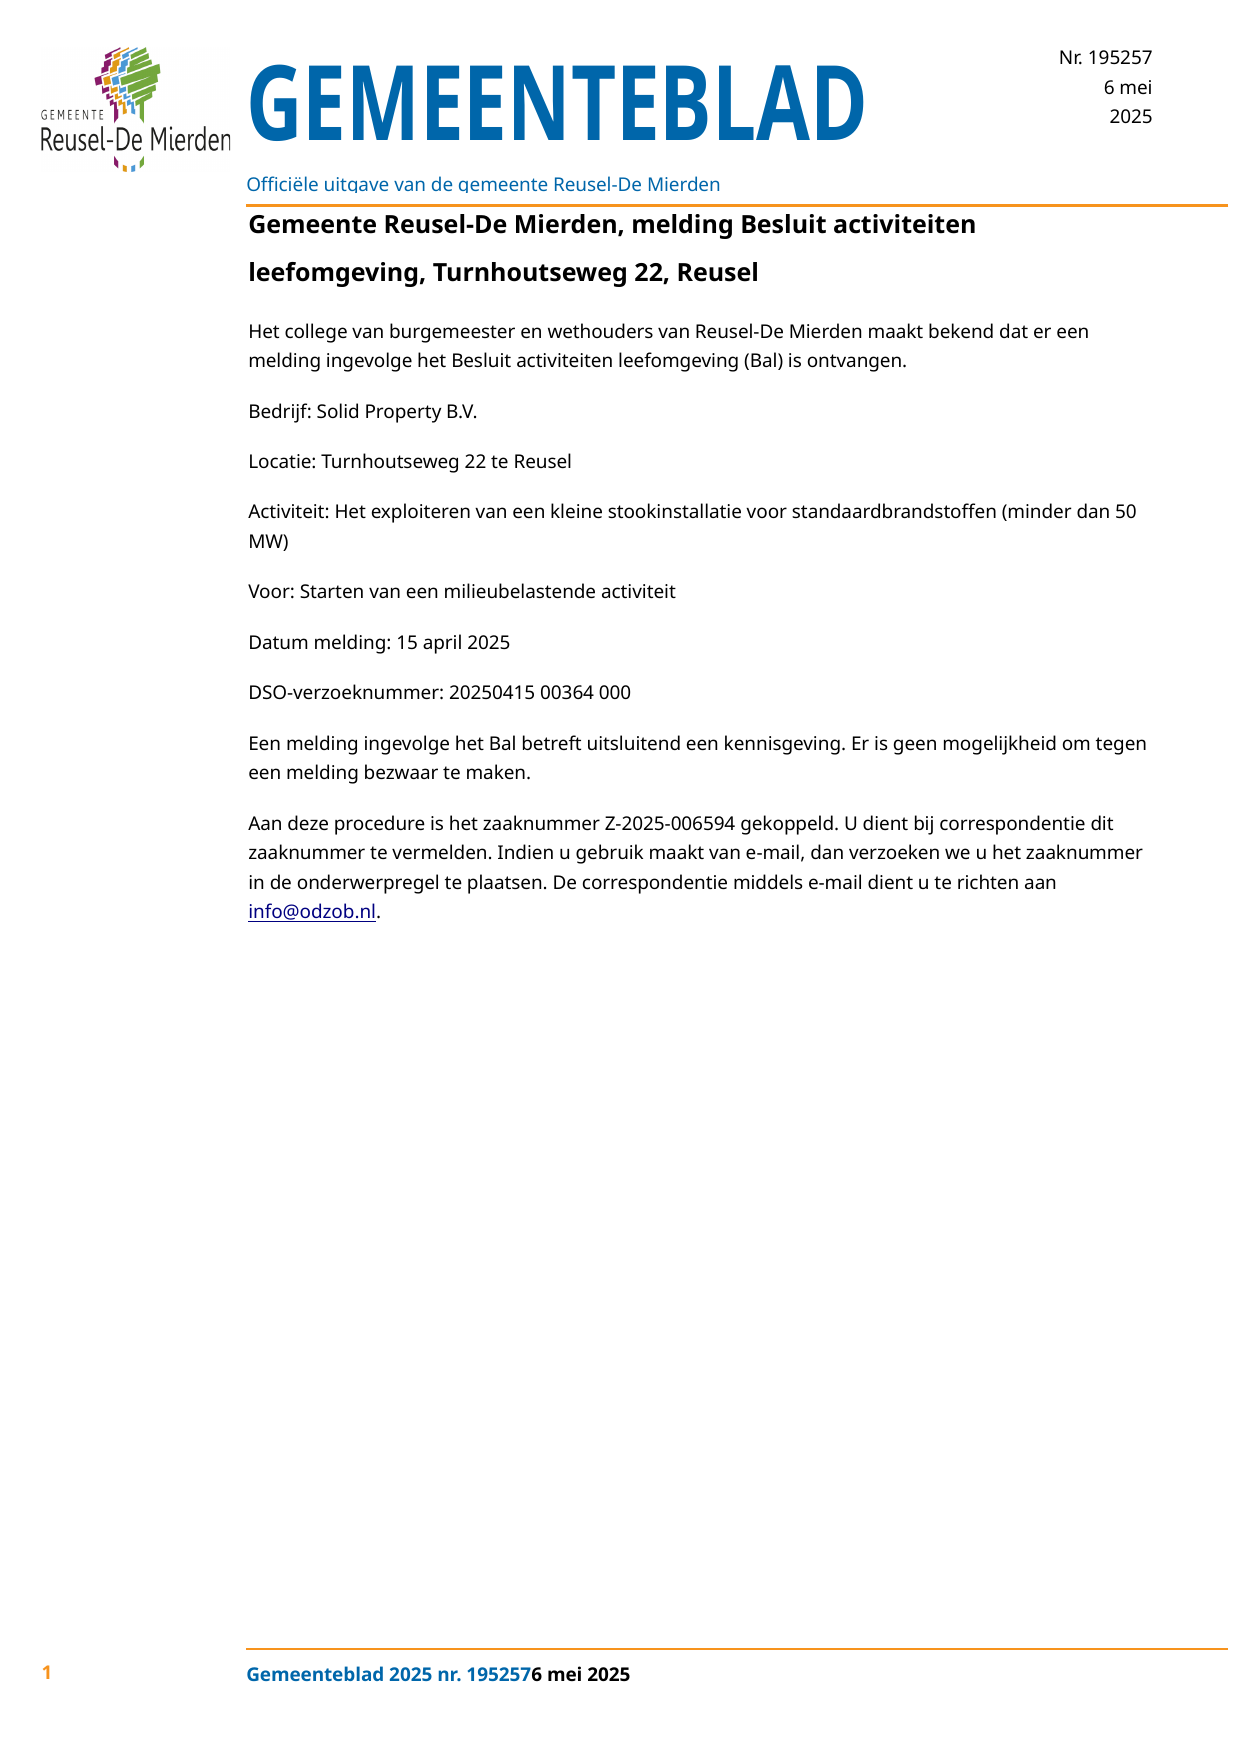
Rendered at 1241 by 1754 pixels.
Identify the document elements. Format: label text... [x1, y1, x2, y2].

text Bedrijf: Solid Property B.V. [248, 398, 1152, 424]
picture [41, 47, 231, 172]
text Een melding ingevolge het Bal betreft uitsluitend een kennisgeving. Er is geen mogelijkheid om tegen een melding bezwaar te maken. [248, 730, 1152, 785]
text Locatie: Turnhoutseweg 22 te Reusel [248, 448, 1152, 474]
text Activiteit: Het exploiteren van een kleine stookinstallatie voor standaardbrandstoffen (minder dan 50 MW) [248, 499, 1152, 554]
text Aan deze procedure is het zaaknummer Z-2025-006594 gekoppeld. U dient bij correspondentie dit zaaknummer te vermelden. Indien u gebruik maakt van e-mail, dan verzoeken we u het zaaknummer in de onderwerpregel te plaatsen. De correspondentie middels e-mail dient u te richten aan info@odzob.nl. [248, 810, 1152, 924]
text Het college van burgemeester en wethouders van Reusel-De Mierden maakt bekend dat er een melding ingevolge het Besluit activiteiten leefomgeving (Bal) is ontvangen. [248, 318, 1152, 373]
text Voor: Starten van een milieubelastende activiteit [248, 579, 1152, 604]
text DSO-verzoeknummer: 20250415 00364 000 [248, 679, 1152, 705]
text Gemeente Reusel-De Mierden, melding Besluit activiteiten leefomgeving, Turnhoutseweg 22, Reusel [248, 207, 1152, 288]
text Datum melding: 15 april 2025 [248, 629, 1152, 655]
